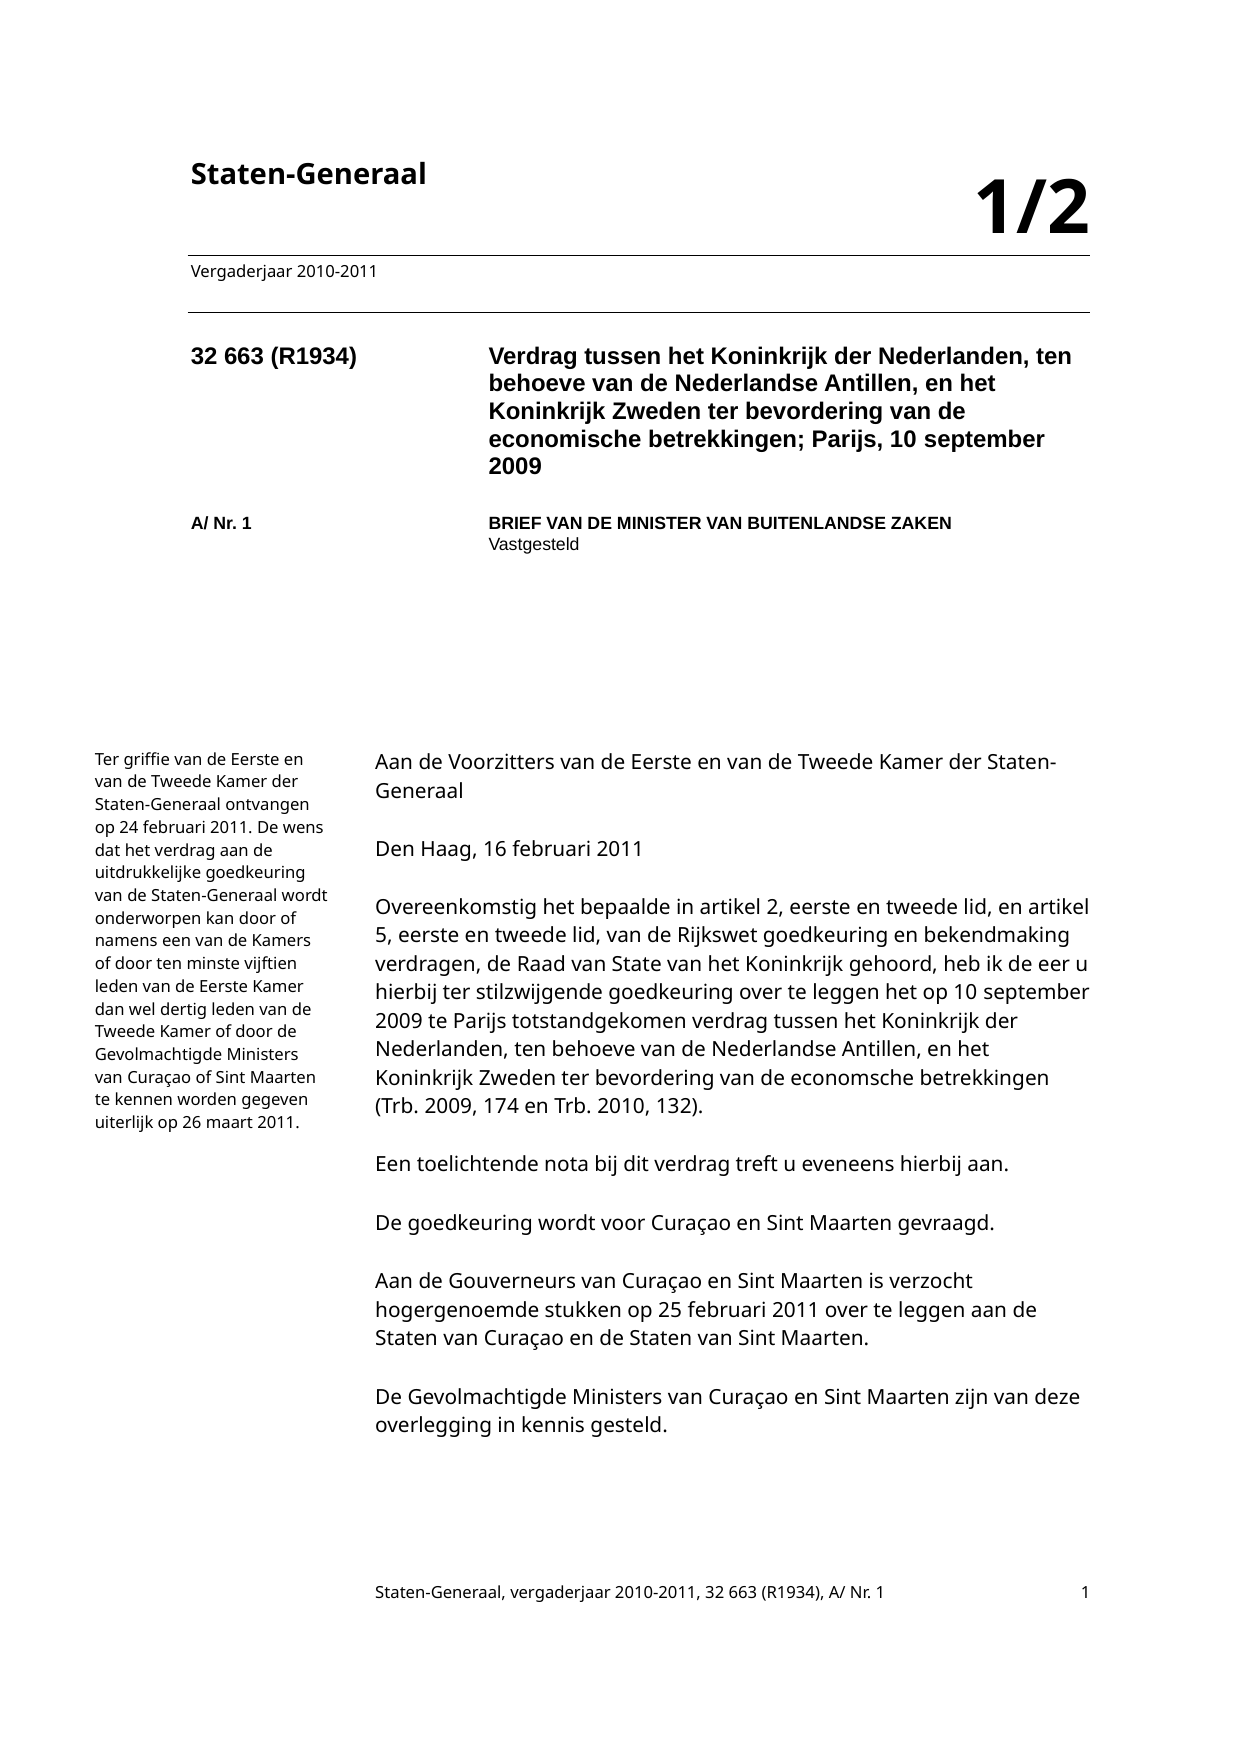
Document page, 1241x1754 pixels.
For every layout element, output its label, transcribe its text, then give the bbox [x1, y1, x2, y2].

table_cell A/ Nr. 1 [188, 510, 485, 629]
text Ter griffie van de Eerste en van de Tweede Kamer der Staten-Generaal ontvangen op 24 februari 2011. De wens dat het verdrag aan de uitdrukkelijke goedkeuring van de Staten-Generaal wordt onderworpen kan door of namens een van de Kamers of door ten minste vijftien leden van de Eerste Kamer dan wel dertig leden van de Tweede Kamer of door de Gevolmachtigde Ministers van Curaçao of Sint Maarten te kennen worden gegeven uiterlijk op 26 maart 2011. [94, 747, 328, 1133]
table_cell BRIEF VAN DE MINISTER VAN BUITENLANDSE ZAKEN Vastgesteld [485, 510, 1090, 629]
text De Gevolmachtigde Ministers van Curaçao en Sint Maarten zijn van deze overlegging in kennis gesteld. [375, 1382, 1090, 1439]
table_cell [188, 313, 485, 339]
table_cell 32 663 (R1934) [188, 339, 485, 510]
text De goedkeuring wordt voor Curaçao en Sint Maarten gevraagd. [375, 1208, 1090, 1236]
text Overeenkomstig het bepaalde in artikel 2, eerste en tweede lid, en artikel 5, eerste en tweede lid, van de Rijkswet goedkeuring en bekendmaking verdragen, de Raad van State van het Koninkrijk gehoord, heb ik de eer u hierbij ter stilzwijgende goedkeuring over te leggen het op 10 september 2009 te Parijs totstandgekomen verdrag tussen het Koninkrijk der Nederlanden, ten behoeve van de Nederlandse Antillen, en het Koninkrijk Zweden ter bevordering van de economsche betrekkingen (Trb. 2009, 174 en Trb. 2010, 132). [375, 892, 1090, 1119]
text Een toelichtende nota bij dit verdrag treft u eveneens hierbij aan. [375, 1149, 1090, 1178]
table_cell [485, 313, 1090, 339]
table_cell Vergaderjaar 2010-2011 [188, 256, 485, 312]
text Aan de Voorzitters van de Eerste en van de Tweede Kamer der Staten-Generaal [375, 747, 1090, 804]
table_cell [485, 256, 1090, 312]
text Aan de Gouverneurs van Curaçao en Sint Maarten is verzocht hogergenoemde stukken op 25 februari 2011 over te leggen aan de Staten van Curaçao en de Staten van Sint Maarten. [375, 1266, 1090, 1352]
table_header 1/2 [910, 150, 1090, 255]
table_header Staten-Generaal [188, 150, 909, 255]
table_cell Verdrag tussen het Koninkrijk der Nederlanden, ten behoeve van de Nederlandse Antillen, en het Koninkrijk Zweden ter bevordering van de economische betrekkingen; Parijs, 10 september 2009 [485, 339, 1090, 510]
text Den Haag, 16 februari 2011 [375, 834, 1090, 862]
